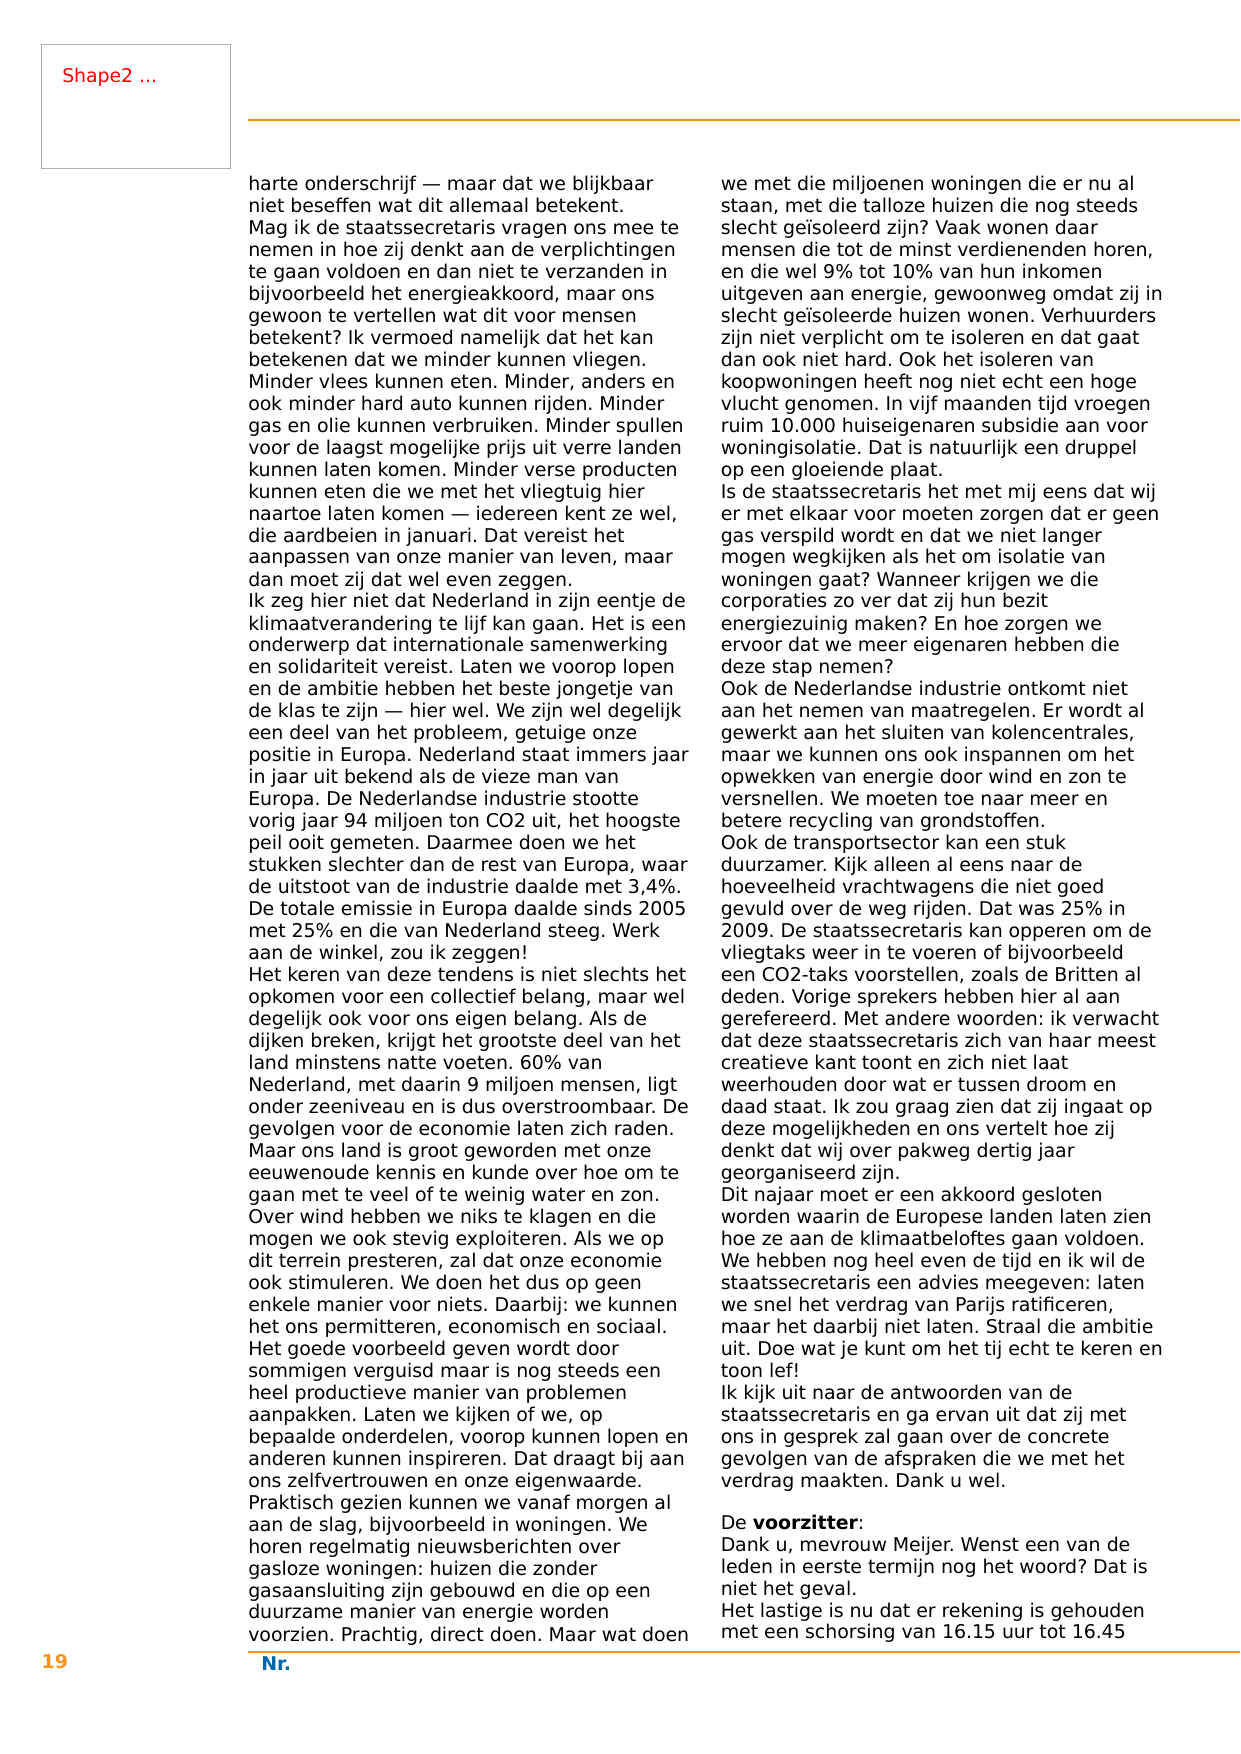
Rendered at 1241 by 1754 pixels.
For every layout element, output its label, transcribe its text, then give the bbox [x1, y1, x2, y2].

text De voorzitter: [721, 1512, 1163, 1533]
text Het keren van deze tendens is niet slechts het opkomen voor een collectief belang, maar wel degelijk ook voor ons eigen belang. Als de dijken breken, krijgt het grootste deel van het land minstens natte voeten. 60% van Nederland, met daarin 9 miljoen mensen, ligt onder zeeniveau en is dus overstroombaar. De gevolgen voor de economie laten zich raden. Maar ons land is groot geworden met onze eeuwenoude kennis en kunde over hoe om te gaan met te veel of te weinig water en zon. Over wind hebben we niks te klagen en die mogen we ook stevig exploiteren. Als we op dit terrein presteren, zal dat onze economie ook stimuleren. We doen het dus op geen enkele manier voor niets. Daarbij: we kunnen het ons permitteren, economisch en sociaal. Het goede voorbeeld geven wordt door sommigen verguisd maar is nog steeds een heel productieve manier van problemen aanpakken. Laten we kijken of we, op bepaalde onderdelen, voorop kunnen lopen en anderen kunnen inspireren. Dat draagt bij aan ons zelfvertrouwen en onze eigenwaarde. [248, 964, 691, 1492]
text harte onderschrijf — maar dat we blijkbaar niet beseffen wat dit allemaal betekent. [248, 173, 691, 217]
text we met die miljoenen woningen die er nu al staan, met die talloze huizen die nog steeds slecht geïsoleerd zijn? Vaak wonen daar mensen die tot de minst verdienenden horen, en die wel 9% tot 10% van hun inkomen uitgeven aan energie, gewoonweg omdat zij in slecht geïsoleerde huizen wonen. Verhuurders zijn niet verplicht om te isoleren en dat gaat dan ook niet hard. Ook het isoleren van koopwoningen heeft nog niet echt een hoge vlucht genomen. In vijf maanden tijd vroegen ruim 10.000 huiseigenaren subsidie aan voor woningisolatie. Dat is natuurlijk een druppel op een gloeiende plaat. [721, 173, 1163, 481]
text Ook de Nederlandse industrie ontkomt niet aan het nemen van maatregelen. Er wordt al gewerkt aan het sluiten van kolencentrales, maar we kunnen ons ook inspannen om het opwekken van energie door wind en zon te versnellen. We moeten toe naar meer en betere recycling van grondstoffen. [721, 678, 1163, 832]
text Het lastige is nu dat er rekening is gehouden met een schorsing van 16.15 uur tot 16.45 [721, 1599, 1163, 1643]
text Ik zeg hier niet dat Nederland in zijn eentje de klimaatverandering te lijf kan gaan. Het is een onderwerp dat internationale samenwerking en solidariteit vereist. Laten we voorop lopen en de ambitie hebben het beste jongetje van de klas te zijn — hier wel. We zijn wel degelijk een deel van het probleem, getuige onze positie in Europa. Nederland staat immers jaar in jaar uit bekend als de vieze man van Europa. De Nederlandse industrie stootte vorig jaar 94 miljoen ton CO2 uit, het hoogste peil ooit gemeten. Daarmee doen we het stukken slechter dan de rest van Europa, waar de uitstoot van de industrie daalde met 3,4%. De totale emissie in Europa daalde sinds 2005 met 25% en die van Nederland steeg. Werk aan de winkel, zou ik zeggen! [248, 590, 691, 964]
text Ik kijk uit naar de antwoorden van de staatssecretaris en ga ervan uit dat zij met ons in gesprek zal gaan over de concrete gevolgen van de afspraken die we met het verdrag maakten. Dank u wel. [721, 1382, 1163, 1492]
text Dank u, mevrouw Meijer. Wenst een van de leden in eerste termijn nog het woord? Dat is niet het geval. [721, 1533, 1163, 1599]
text Praktisch gezien kunnen we vanaf morgen al aan de slag, bijvoorbeeld in woningen. We horen regelmatig nieuwsberichten over gasloze woningen: huizen die zonder gasaansluiting zijn gebouwd en die op een duurzame manier van energie worden voorzien. Prachtig, direct doen. Maar wat doen [248, 1492, 691, 1645]
text Mag ik de staatssecretaris vragen ons mee te nemen in hoe zij denkt aan de verplichtingen te gaan voldoen en dan niet te verzanden in bijvoorbeeld het energieakkoord, maar ons gewoon te vertellen wat dit voor mensen betekent? Ik vermoed namelijk dat het kan betekenen dat we minder kunnen vliegen. Minder vlees kunnen eten. Minder, anders en ook minder hard auto kunnen rijden. Minder gas en olie kunnen verbruiken. Minder spullen voor de laagst mogelijke prijs uit verre landen kunnen laten komen. Minder verse producten kunnen eten die we met het vliegtuig hier naartoe laten komen — iedereen kent ze wel, die aardbeien in januari. Dat vereist het aanpassen van onze manier van leven, maar dan moet zij dat wel even zeggen. [248, 217, 691, 590]
text Is de staatssecretaris het met mij eens dat wij er met elkaar voor moeten zorgen dat er geen gas verspild wordt en dat we niet langer mogen wegkijken als het om isolatie van woningen gaat? Wanneer krijgen we die corporaties zo ver dat zij hun bezit energiezuinig maken? En hoe zorgen we ervoor dat we meer eigenaren hebben die deze stap nemen? [721, 481, 1163, 678]
text Dit najaar moet er een akkoord gesloten worden waarin de Europese landen laten zien hoe ze aan de klimaatbeloftes gaan voldoen. We hebben nog heel even de tijd en ik wil de staatssecretaris een advies meegeven: laten we snel het verdrag van Parijs ratificeren, maar het daarbij niet laten. Straal die ambitie uit. Doe wat je kunt om het tij echt te keren en toon lef! [721, 1184, 1163, 1382]
text Ook de transportsector kan een stuk duurzamer. Kijk alleen al eens naar de hoeveelheid vrachtwagens die niet goed gevuld over de weg rijden. Dat was 25% in 2009. De staatssecretaris kan opperen om de vliegtaks weer in te voeren of bijvoorbeeld een CO2-taks voorstellen, zoals de Britten al deden. Vorige sprekers hebben hier al aan gerefereerd. Met andere woorden: ik verwacht dat deze staatssecretaris zich van haar meest creatieve kant toont en zich niet laat weerhouden door wat er tussen droom en daad staat. Ik zou graag zien dat zij ingaat op deze mogelijkheden en ons vertelt hoe zij denkt dat wij over pakweg dertig jaar georganiseerd zijn. [721, 832, 1163, 1184]
